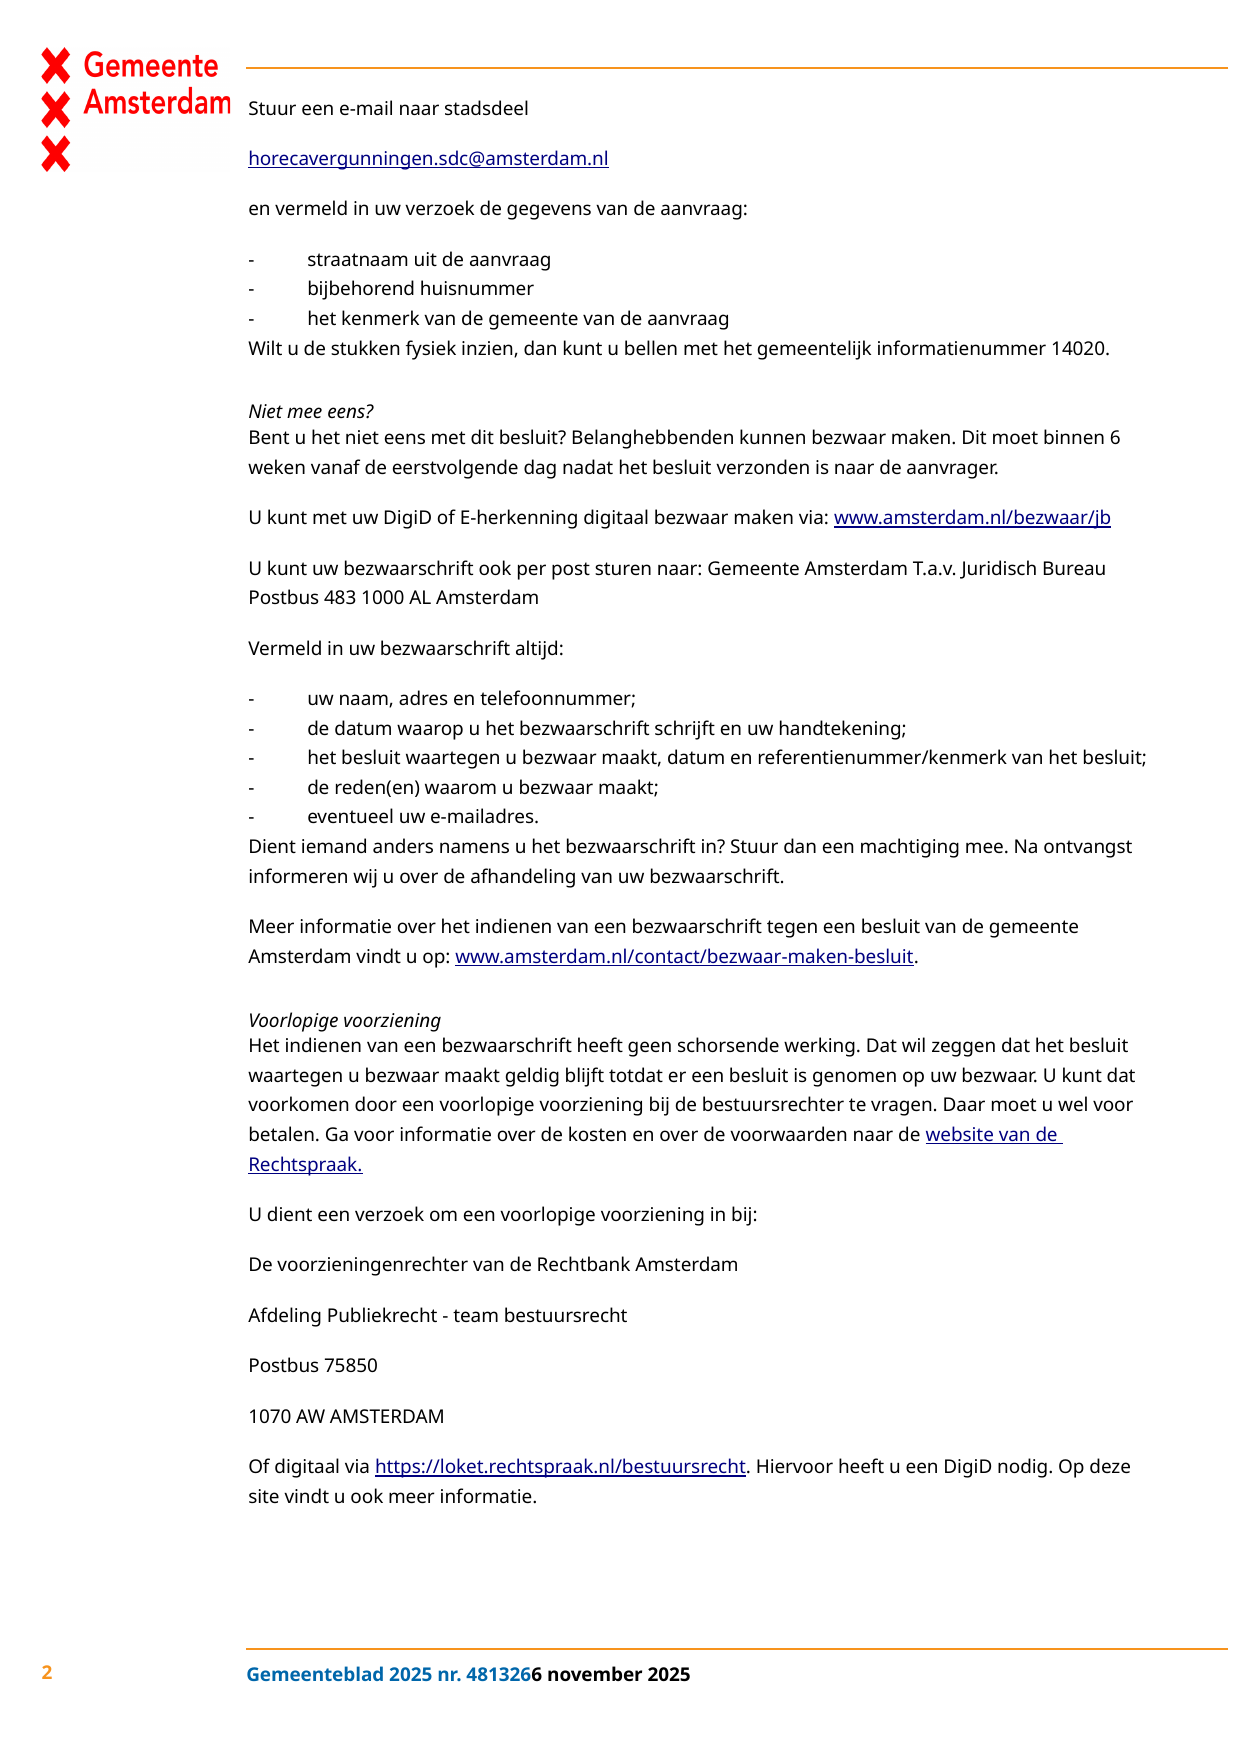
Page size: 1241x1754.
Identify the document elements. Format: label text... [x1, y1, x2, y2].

text Stuur een e-mail naar stadsdeel [248, 95, 1152, 121]
list straatnaam uit de aanvraag [248, 246, 1152, 272]
text 1070 AW AMSTERDAM [248, 1403, 1152, 1429]
text Vermeld in uw bezwaarschrift altijd: [248, 635, 1152, 661]
text Postbus 75850 [248, 1352, 1152, 1378]
text Bent u het niet eens met dit besluit? Belanghebbenden kunnen bezwaar maken. Dit moet binnen 6 weken vanaf de eerstvolgende dag nadat het besluit verzonden is naar de aanvrager. [248, 424, 1152, 480]
list het kenmerk van de gemeente van de aanvraag [248, 305, 1152, 331]
text Meer informatie over het indienen van een bezwaarschrift tegen een besluit van de gemeente Amsterdam vindt u op: www.amsterdam.nl/contact/bezwaar-maken-besluit. [248, 913, 1152, 968]
picture [41, 47, 231, 172]
list het besluit waartegen u bezwaar maakt, datum en referentienummer/kenmerk van het besluit; [248, 744, 1152, 770]
text Het indienen van een bezwaarschrift heeft geen schorsende werking. Dat wil zeggen dat het besluit waartegen u bezwaar maakt geldig blijft totdat er een besluit is genomen op uw bezwaar. U kunt dat voorkomen door een voorlopige voorziening bij de bestuursrechter te vragen. Daar moet u wel voor betalen. Ga voor informatie over de kosten en over de voorwaarden naar de website van de Rechtspraak. [248, 1032, 1152, 1177]
text Niet mee eens? [248, 399, 1152, 424]
text horecavergunningen.sdc@amsterdam.nl [248, 145, 1152, 171]
text Afdeling Publiekrecht - team bestuursrecht [248, 1302, 1152, 1328]
list de reden(en) waarom u bezwaar maakt; [248, 774, 1152, 800]
text U kunt uw bezwaarschrift ook per post sturen naar: Gemeente Amsterdam T.a.v. Juridisch Bureau Postbus 483 1000 AL Amsterdam [248, 555, 1152, 610]
text Voorlopige voorziening [248, 1007, 1152, 1032]
text Wilt u de stukken fysiek inzien, dan kunt u bellen met het gemeentelijk informatienummer 14020. [248, 335, 1152, 361]
list eventueel uw e-mailadres. [248, 804, 1152, 829]
list bijbehorend huisnummer [248, 276, 1152, 301]
list de datum waarop u het bezwaarschrift schrijft en uw handtekening; [248, 715, 1152, 741]
text De voorzieningenrechter van de Rechtbank Amsterdam [248, 1252, 1152, 1277]
text Of digitaal via https://loket.rechtspraak.nl/bestuursrecht. Hiervoor heeft u een DigiD nodig. Op deze site vindt u ook meer informatie. [248, 1453, 1152, 1509]
text Dient iemand anders namens u het bezwaarschrift in? Stuur dan een machtiging mee. Na ontvangst informeren wij u over de afhandeling van uw bezwaarschrift. [248, 833, 1152, 888]
list uw naam, adres en telefoonnummer; [248, 685, 1152, 711]
text U kunt met uw DigiD of E-herkenning digitaal bezwaar maken via: www.amsterdam.nl/bezwaar/jb [248, 504, 1152, 530]
text U dient een verzoek om een voorlopige voorziening in bij: [248, 1201, 1152, 1227]
text en vermeld in uw verzoek de gegevens van de aanvraag: [248, 196, 1152, 221]
